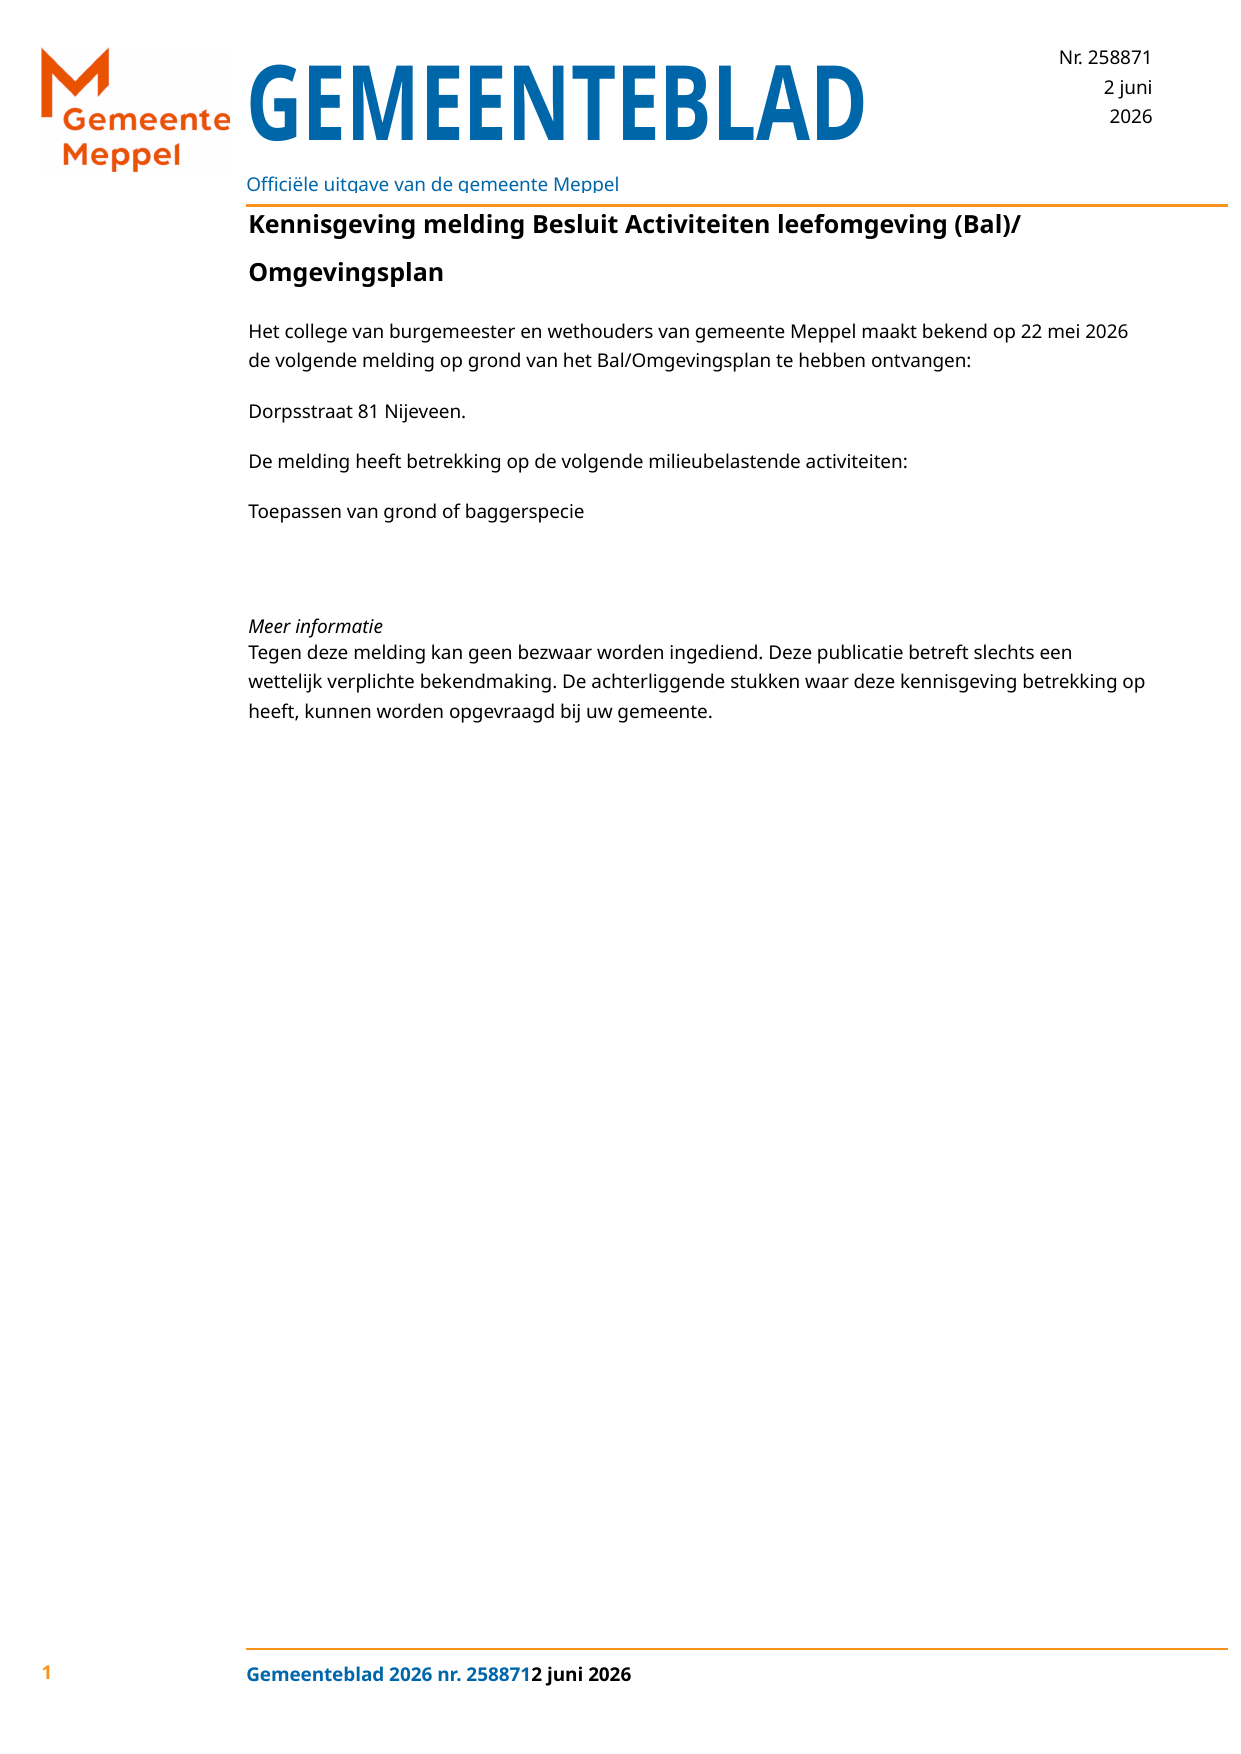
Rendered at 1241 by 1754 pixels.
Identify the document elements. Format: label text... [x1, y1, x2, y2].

text Het college van burgemeester en wethouders van gemeente Meppel maakt bekend op 22 mei 2026 de volgende melding op grond van het Bal/Omgevingsplan te hebben ontvangen: [248, 318, 1152, 373]
text Tegen deze melding kan geen bezwaar worden ingediend. Deze publicatie betreft slechts een wettelijk verplichte bekendmaking. De achterliggende stukken waar deze kennisgeving betrekking op heeft, kunnen worden opgevraagd bij uw gemeente. [248, 639, 1152, 724]
text Kennisgeving melding Besluit Activiteiten leefomgeving (Bal)/ Omgevingsplan [248, 207, 1152, 288]
text Dorpsstraat 81 Nijeveen. [248, 398, 1152, 424]
text Meer informatie [248, 613, 1152, 639]
text Toepassen van grond of baggerspecie [248, 499, 1152, 524]
picture [41, 47, 231, 172]
text De melding heeft betrekking op de volgende milieubelastende activiteiten: [248, 448, 1152, 474]
